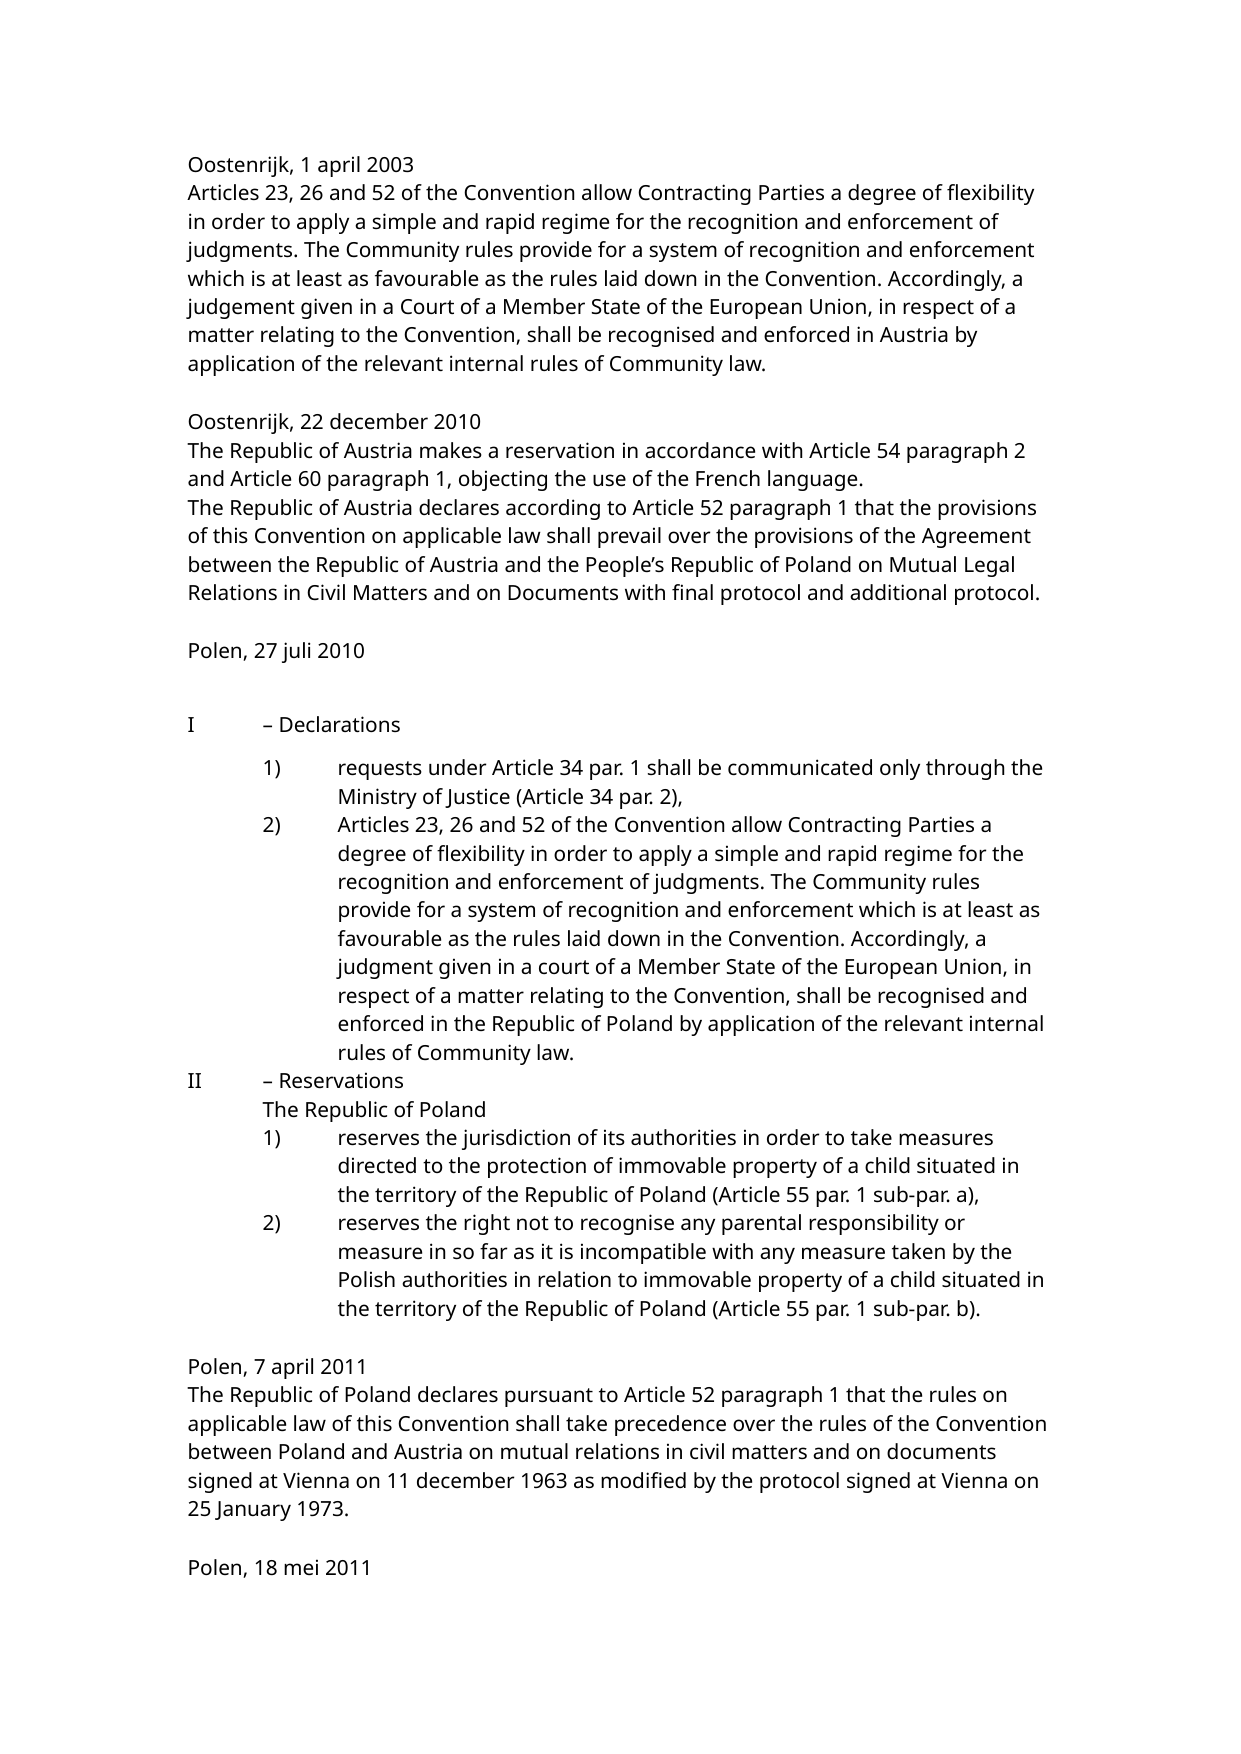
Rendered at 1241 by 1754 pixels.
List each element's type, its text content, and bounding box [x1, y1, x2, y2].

text The Republic of Austria makes a reservation in accordance with Article 54 paragraph 2 and Article 60 paragraph 1, objecting the use of the French language. [187, 436, 1053, 493]
text Polen, 27 juli 2010 [187, 637, 1053, 665]
list The Republic of Poland [187, 1095, 1053, 1123]
text The Republic of Austria declares according to Article 52 paragraph 1 that the provisions of this Convention on applicable law shall prevail over the provisions of the Agreement between the Republic of Austria and the People’s Republic of Poland on Mutual Legal Relations in Civil Matters and on Documents with final protocol and additional protocol. [187, 493, 1053, 607]
list reserves the right not to recognise any parental responsibility or measure in so far as it is incompatible with any measure taken by the Polish authorities in relation to immovable property of a child situated in the territory of the Republic of Poland (Article 55 par. 1 sub-par. b). [262, 1208, 1053, 1322]
text Articles 23, 26 and 52 of the Convention allow Contracting Parties a degree of flexibility in order to apply a simple and rapid regime for the recognition and enforcement of judgments. The Community rules provide for a system of recognition and enforcement which is at least as favourable as the rules laid down in the Convention. Accordingly, a judgement given in a Court of a Member State of the European Union, in respect of a matter relating to the Convention, shall be recognised and enforced in Austria by application of the relevant internal rules of Community law. [187, 178, 1053, 377]
list requests under Article 34 par. 1 shall be communicated only through the Ministry of Justice (Article 34 par. 2), [262, 753, 1053, 810]
list – Declarations [187, 710, 1053, 738]
text Oostenrijk, 22 december 2010 [187, 407, 1053, 436]
text The Republic of Poland declares pursuant to Article 52 paragraph 1 that the rules on applicable law of this Convention shall take precedence over the rules of the Convention between Poland and Austria on mutual relations in civil matters and on documents signed at Vienna on 11 december 1963 as modified by the protocol signed at Vienna on 25 January 1973. [187, 1381, 1053, 1523]
list – Reservations [187, 1066, 1053, 1095]
text Oostenrijk, 1 april 2003 [187, 150, 1053, 178]
list Articles 23, 26 and 52 of the Convention allow Contracting Parties a degree of flexibility in order to apply a simple and rapid regime for the recognition and enforcement of judgments. The Community rules provide for a system of recognition and enforcement which is at least as favourable as the rules laid down in the Convention. Accordingly, a judgment given in a court of a Member State of the European Union, in respect of a matter relating to the Convention, shall be recognised and enforced in the Republic of Poland by application of the relevant internal rules of Community law. [262, 810, 1053, 1066]
text Polen, 7 april 2011 [187, 1352, 1053, 1381]
list reserves the jurisdiction of its authorities in order to take measures directed to the protection of immovable property of a child situated in the territory of the Republic of Poland (Article 55 par. 1 sub-par. a), [262, 1123, 1053, 1208]
text Polen, 18 mei 2011 [187, 1553, 1053, 1581]
